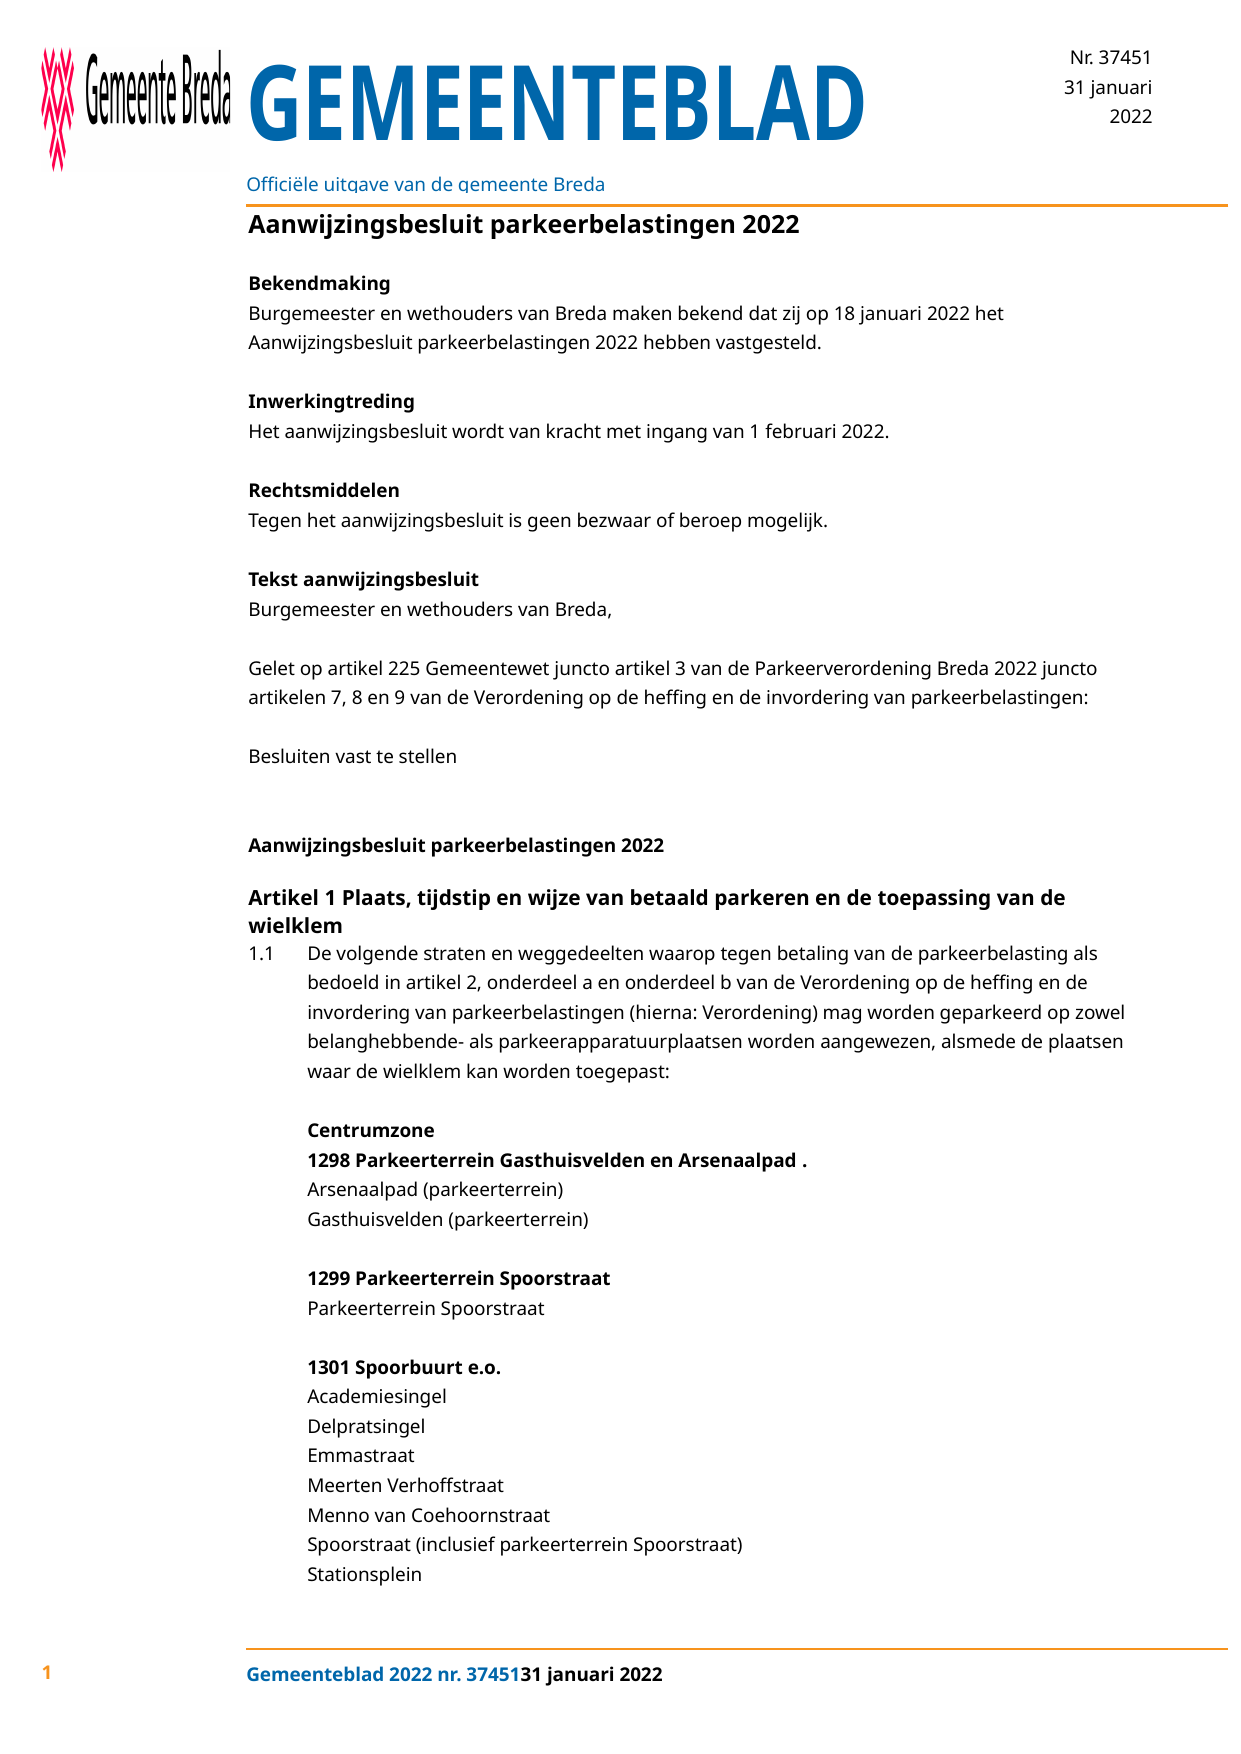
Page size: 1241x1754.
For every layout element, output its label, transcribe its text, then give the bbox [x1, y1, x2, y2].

list Delpratsingel [248, 1413, 1152, 1439]
list Academiesingel [248, 1383, 1152, 1409]
list Spoorstraat (inclusief parkeerterrein Spoorstraat) [248, 1531, 1152, 1557]
text Tekst aanwijzingsbesluit [248, 566, 1152, 592]
list 1298 Parkeerterrein Gasthuisvelden en Arsenaalpad . [248, 1147, 1152, 1172]
text Burgemeester en wethouders van Breda, [248, 596, 1152, 621]
text Aanwijzingsbesluit parkeerbelastingen 2022 [248, 207, 1152, 241]
picture [41, 47, 231, 172]
list De volgende straten en weggedeelten waarop tegen betaling van de parkeerbelasting als bedoeld in artikel 2, onderdeel a en onderdeel b van de Verordening op de heffing en de invordering van parkeerbelastingen (hierna: Verordening) mag worden geparkeerd op zowel belanghebbende- als parkeerapparatuurplaatsen worden aangewezen, alsmede de plaatsen waar de wielklem kan worden toegepast: [248, 940, 1152, 1084]
text Burgemeester en wethouders van Breda maken bekend dat zij op 18 januari 2022 het Aanwijzingsbesluit parkeerbelastingen 2022 hebben vastgesteld. [248, 300, 1152, 355]
list Meerten Verhoffstraat [248, 1472, 1152, 1498]
text Artikel 1 Plaats, tijdstip en wijze van betaald parkeren en de toepassing van de wielklem [248, 883, 1152, 940]
text Rechtsmiddelen [248, 477, 1152, 503]
list Parkeerterrein Spoorstraat [248, 1295, 1152, 1320]
list Stationsplein [248, 1561, 1152, 1587]
text Bekendmaking [248, 270, 1152, 296]
list 1299 Parkeerterrein Spoorstraat [248, 1265, 1152, 1291]
list Gasthuisvelden (parkeerterrein) [248, 1206, 1152, 1232]
text Het aanwijzingsbesluit wordt van kracht met ingang van 1 februari 2022. [248, 418, 1152, 444]
text Tegen het aanwijzingsbesluit is geen bezwaar of beroep mogelijk. [248, 507, 1152, 533]
list 1301 Spoorbuurt e.o. [248, 1354, 1152, 1379]
list Emmastraat [248, 1443, 1152, 1468]
list Menno van Coehoornstraat [248, 1502, 1152, 1527]
text Gelet op artikel 225 Gemeentewet juncto artikel 3 van de Parkeerverordening Breda 2022 juncto artikelen 7, 8 en 9 van de Verordening op de heffing en de invordering van parkeerbelastingen: [248, 655, 1152, 710]
text Inwerkingtreding [248, 389, 1152, 414]
list Centrumzone [248, 1117, 1152, 1143]
text Aanwijzingsbesluit parkeerbelastingen 2022 [248, 832, 1152, 858]
list Arsenaalpad (parkeerterrein) [248, 1176, 1152, 1202]
text Besluiten vast te stellen [248, 744, 1152, 769]
